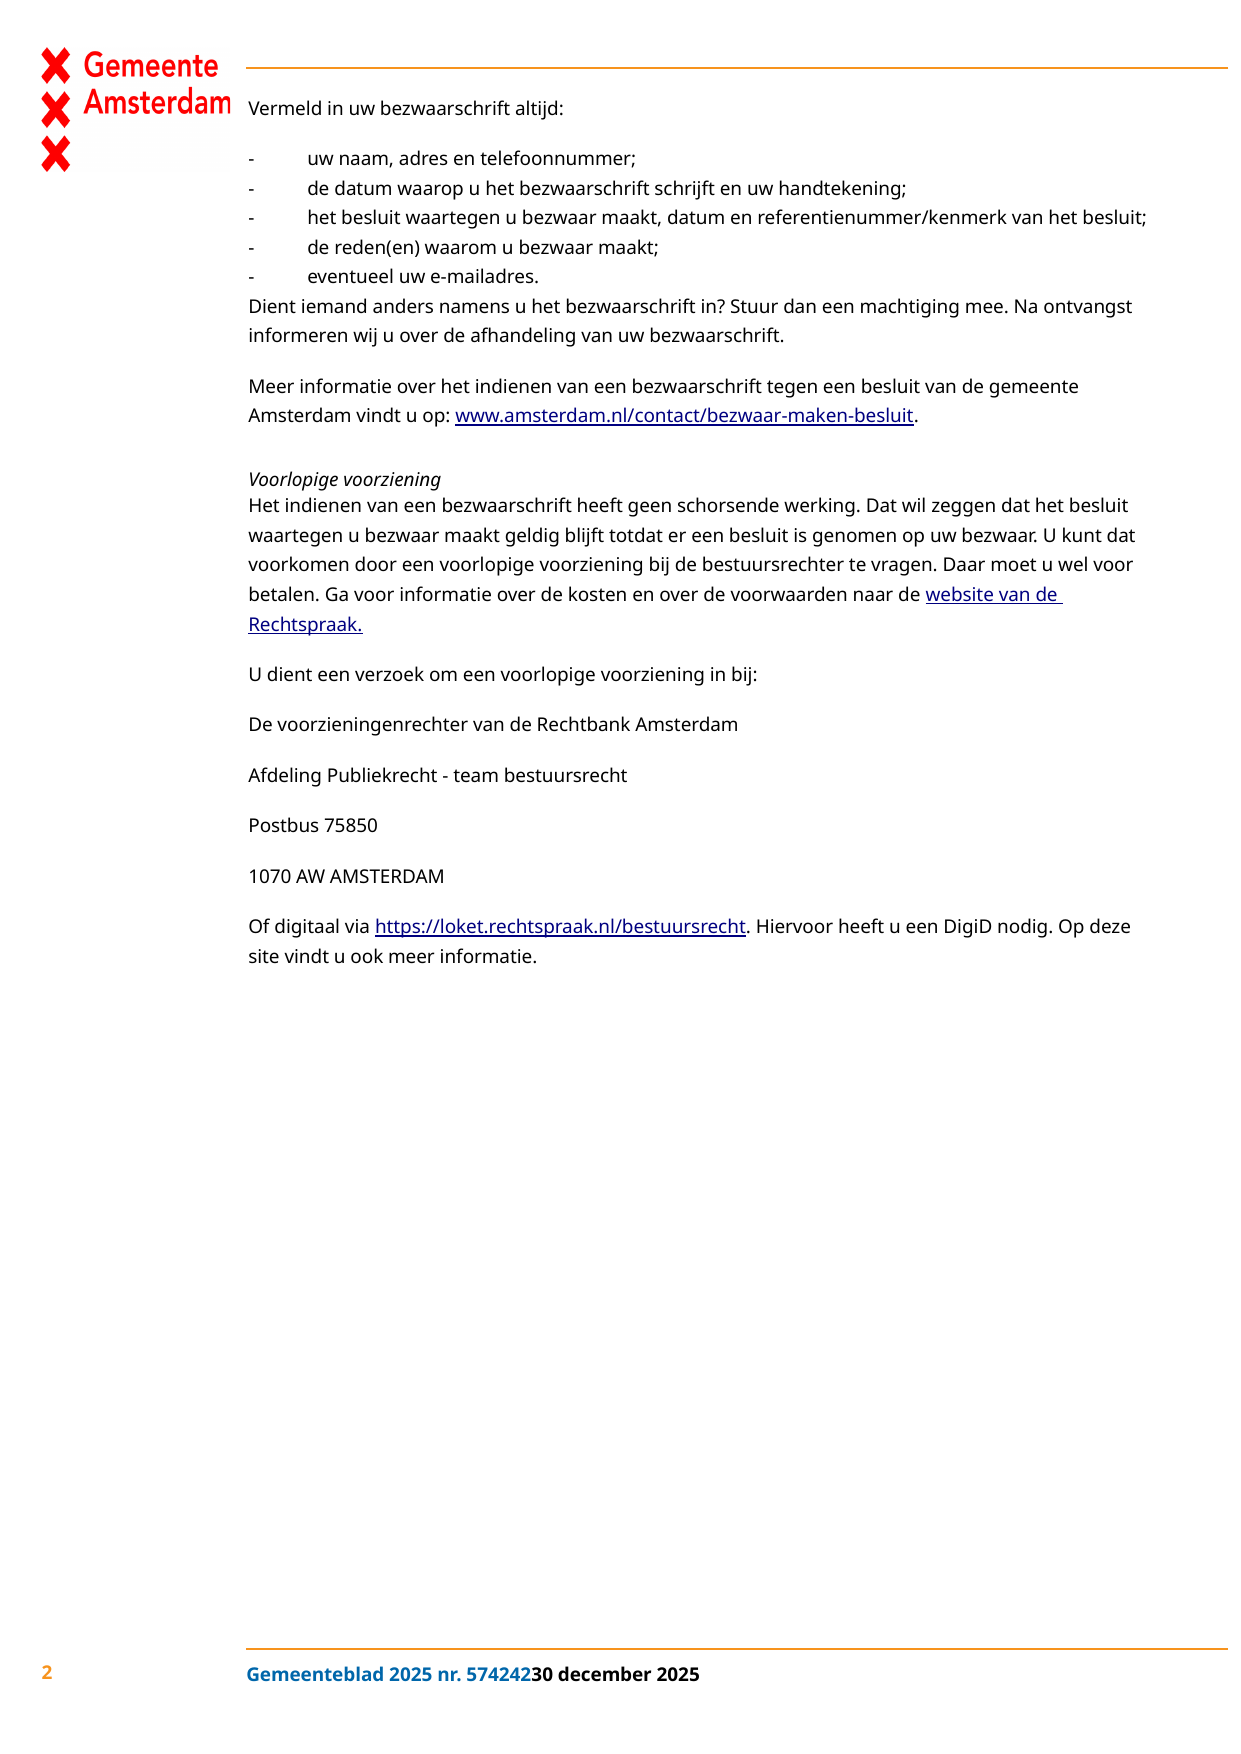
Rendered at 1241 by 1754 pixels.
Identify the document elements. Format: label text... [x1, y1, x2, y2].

text Dient iemand anders namens u het bezwaarschrift in? Stuur dan een machtiging mee. Na ontvangst informeren wij u over de afhandeling van uw bezwaarschrift. [248, 293, 1152, 348]
text Postbus 75850 [248, 812, 1152, 838]
text Het indienen van een bezwaarschrift heeft geen schorsende werking. Dat wil zeggen dat het besluit waartegen u bezwaar maakt geldig blijft totdat er een besluit is genomen op uw bezwaar. U kunt dat voorkomen door een voorlopige voorziening bij de bestuursrechter te vragen. Daar moet u wel voor betalen. Ga voor informatie over de kosten en over de voorwaarden naar de website van de Rechtspraak. [248, 492, 1152, 636]
picture [41, 47, 231, 172]
list het besluit waartegen u bezwaar maakt, datum en referentienummer/kenmerk van het besluit; [248, 204, 1152, 230]
text U dient een verzoek om een voorlopige voorziening in bij: [248, 661, 1152, 687]
list eventueel uw e-mailadres. [248, 263, 1152, 289]
list de datum waarop u het bezwaarschrift schrijft en uw handtekening; [248, 175, 1152, 201]
text De voorzieningenrechter van de Rechtbank Amsterdam [248, 712, 1152, 737]
text 1070 AW AMSTERDAM [248, 863, 1152, 888]
text Voorlopige voorziening [248, 467, 1152, 492]
text Vermeld in uw bezwaarschrift altijd: [248, 95, 1152, 121]
text Meer informatie over het indienen van een bezwaarschrift tegen een besluit van de gemeente Amsterdam vindt u op: www.amsterdam.nl/contact/bezwaar-maken-besluit. [248, 373, 1152, 428]
text Afdeling Publiekrecht - team bestuursrecht [248, 762, 1152, 788]
text Of digitaal via https://loket.rechtspraak.nl/bestuursrecht. Hiervoor heeft u een DigiD nodig. Op deze site vindt u ook meer informatie. [248, 913, 1152, 968]
list uw naam, adres en telefoonnummer; [248, 145, 1152, 171]
list de reden(en) waarom u bezwaar maakt; [248, 234, 1152, 260]
